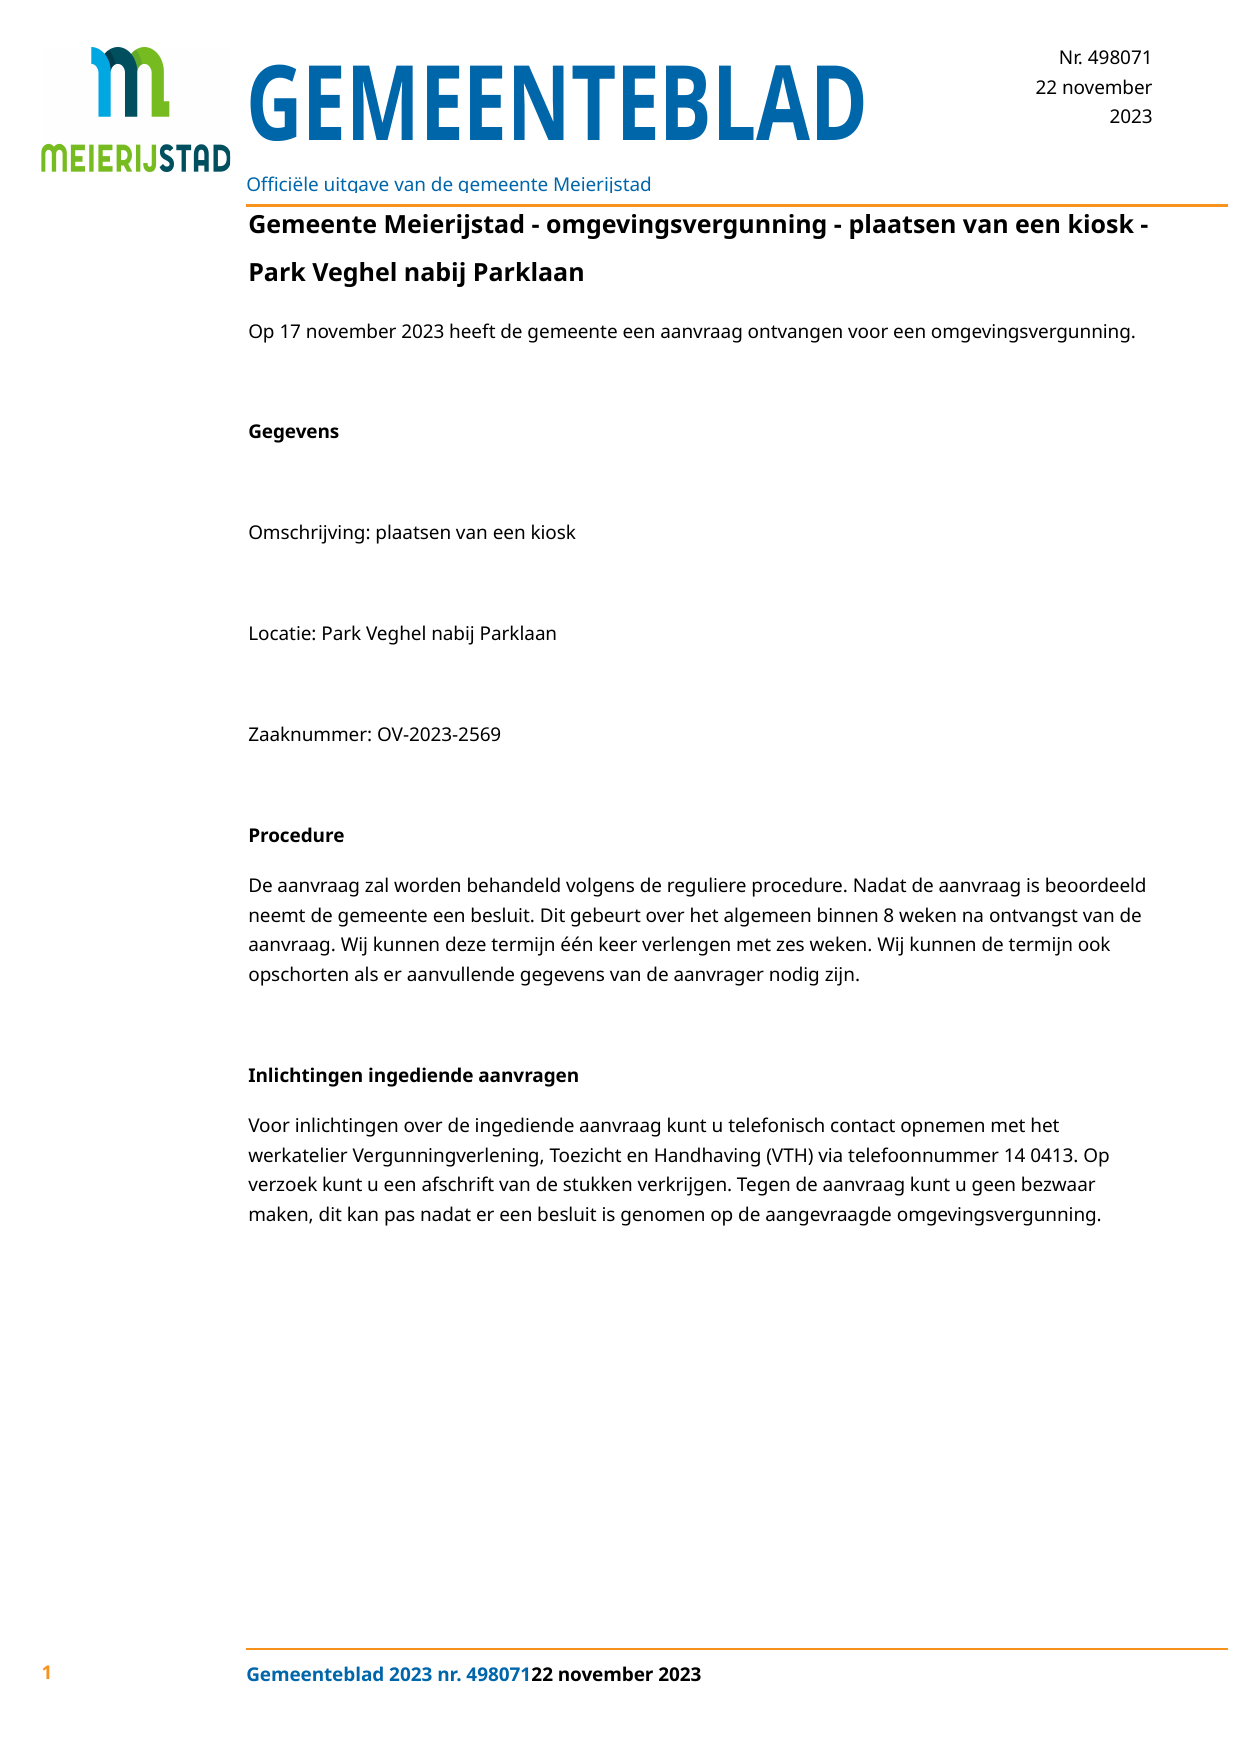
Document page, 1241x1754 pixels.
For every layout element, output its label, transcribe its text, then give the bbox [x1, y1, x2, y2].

text Zaaknummer: OV-2023-2569 [248, 721, 1152, 747]
text De aanvraag zal worden behandeld volgens de reguliere procedure. Nadat de aanvraag is beoordeeld neemt de gemeente een besluit. Dit gebeurt over het algemeen binnen 8 weken na ontvangst van de aanvraag. Wij kunnen deze termijn één keer verlengen met zes weken. Wij kunnen de termijn ook opschorten als er aanvullende gegevens van de aanvrager nodig zijn. [248, 872, 1152, 987]
text Gemeente Meierijstad - omgevingsvergunning - plaatsen van een kiosk - Park Veghel nabij Parklaan [248, 207, 1152, 288]
text Locatie: Park Veghel nabij Parklaan [248, 620, 1152, 646]
picture [41, 47, 231, 172]
text Op 17 november 2023 heeft de gemeente een aanvraag ontvangen voor een omgevingsvergunning. [248, 318, 1152, 344]
text Omschrijving: plaatsen van een kiosk [248, 519, 1152, 545]
text Inlichtingen ingediende aanvragen [248, 1062, 1152, 1088]
text Voor inlichtingen over de ingediende aanvraag kunt u telefonisch contact opnemen met het werkatelier Vergunningverlening, Toezicht en Handhaving (VTH) via telefoonnummer 14 0413. Op verzoek kunt u een afschrift van de stukken verkrijgen. Tegen de aanvraag kunt u geen bezwaar maken, dit kan pas nadat er een besluit is genomen op de aangevraagde omgevingsvergunning. [248, 1112, 1152, 1227]
text Gegevens [248, 419, 1152, 444]
text Procedure [248, 822, 1152, 848]
